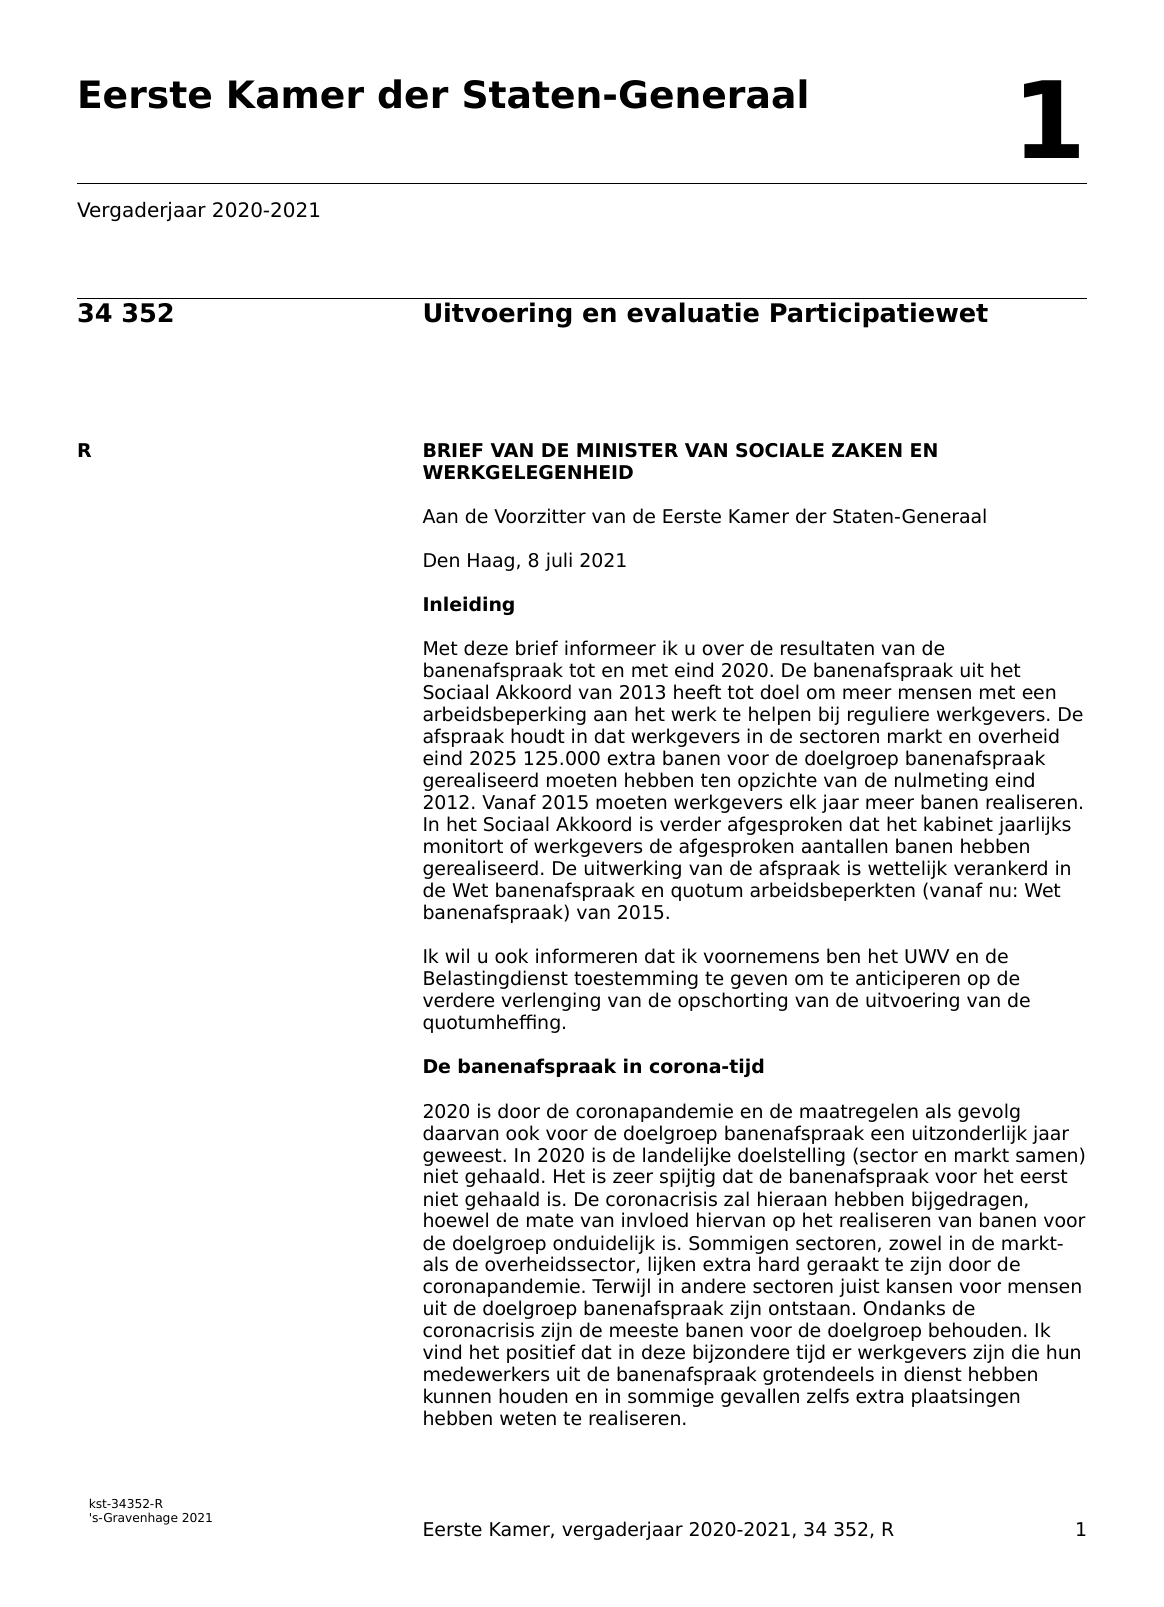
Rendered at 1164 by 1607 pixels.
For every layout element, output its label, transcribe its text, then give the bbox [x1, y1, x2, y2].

text Met deze brief informeer ik u over de resultaten van de banenafspraak tot en met eind 2020. De banenafspraak uit het Sociaal Akkoord van 2013 heeft tot doel om meer mensen met een arbeidsbeperking aan het werk te helpen bij reguliere werkgevers. De afspraak houdt in dat werkgevers in de sectoren markt en overheid eind 2025 125.000 extra banen voor de doelgroep banenafspraak gerealiseerd moeten hebben ten opzichte van de nulmeting eind 2012. Vanaf 2015 moeten werkgevers elk jaar meer banen realiseren. In het Sociaal Akkoord is verder afgesproken dat het kabinet jaarlijks monitort of werkgevers de afgesproken aantallen banen hebben gerealiseerd. De uitwerking van de afspraak is wettelijk verankerd in de Wet banenafspraak en quotum arbeidsbeperkten (vanaf nu: Wet banenafspraak) van 2015. [422, 638, 1087, 924]
text 's-Gravenhage 2021 [88, 1511, 323, 1525]
table_header 1 [886, 59, 1087, 183]
text Aan de Voorzitter van de Eerste Kamer der Staten-Generaal [422, 506, 1087, 528]
table_cell Vergaderjaar 2020-2021 [77, 184, 1087, 298]
subtitle De banenafspraak in corona-tijd [422, 1056, 1087, 1078]
text Ik wil u ook informeren dat ik voornemens ben het UWV en de Belastingdienst toestemming te geven om te anticiperen op de verdere verlenging van de opschorting van de uitvoering van de quotumheffing. [422, 946, 1087, 1034]
text Den Haag, 8 juli 2021 [422, 550, 1087, 572]
subtitle Inleiding [422, 594, 1087, 616]
subtitle 34 352 Uitvoering en evaluatie Participatiewet [77, 299, 1087, 329]
text 2020 is door de coronapandemie en de maatregelen als gevolg daarvan ook voor de doelgroep banenafspraak een uitzonderlijk jaar geweest. In 2020 is de landelijke doelstelling (sector en markt samen) niet gehaald. Het is zeer spijtig dat de banenafspraak voor het eerst niet gehaald is. De coronacrisis zal hieraan hebben bijgedragen, hoewel de mate van invloed hiervan op het realiseren van banen voor de doelgroep onduidelijk is. Sommigen sectoren, zowel in de markt- als de overheidssector, lijken extra hard geraakt te zijn door de coronapandemie. Terwijl in andere sectoren juist kansen voor mensen uit de doelgroep banenafspraak zijn ontstaan. Ondanks de coronacrisis zijn de meeste banen voor de doelgroep behouden. Ik vind het positief dat in deze bijzondere tijd er werkgevers zijn die hun medewerkers uit de banenafspraak grotendeels in dienst hebben kunnen houden en in sommige gevallen zelfs extra plaatsingen hebben weten te realiseren. [422, 1101, 1087, 1430]
text kst-34352-R [88, 1497, 323, 1511]
table_header Eerste Kamer der Staten-Generaal [77, 59, 886, 183]
subtitle R BRIEF VAN DE MINISTER VAN SOCIALE ZAKEN EN WERKGELEGENHEID [77, 440, 1087, 484]
